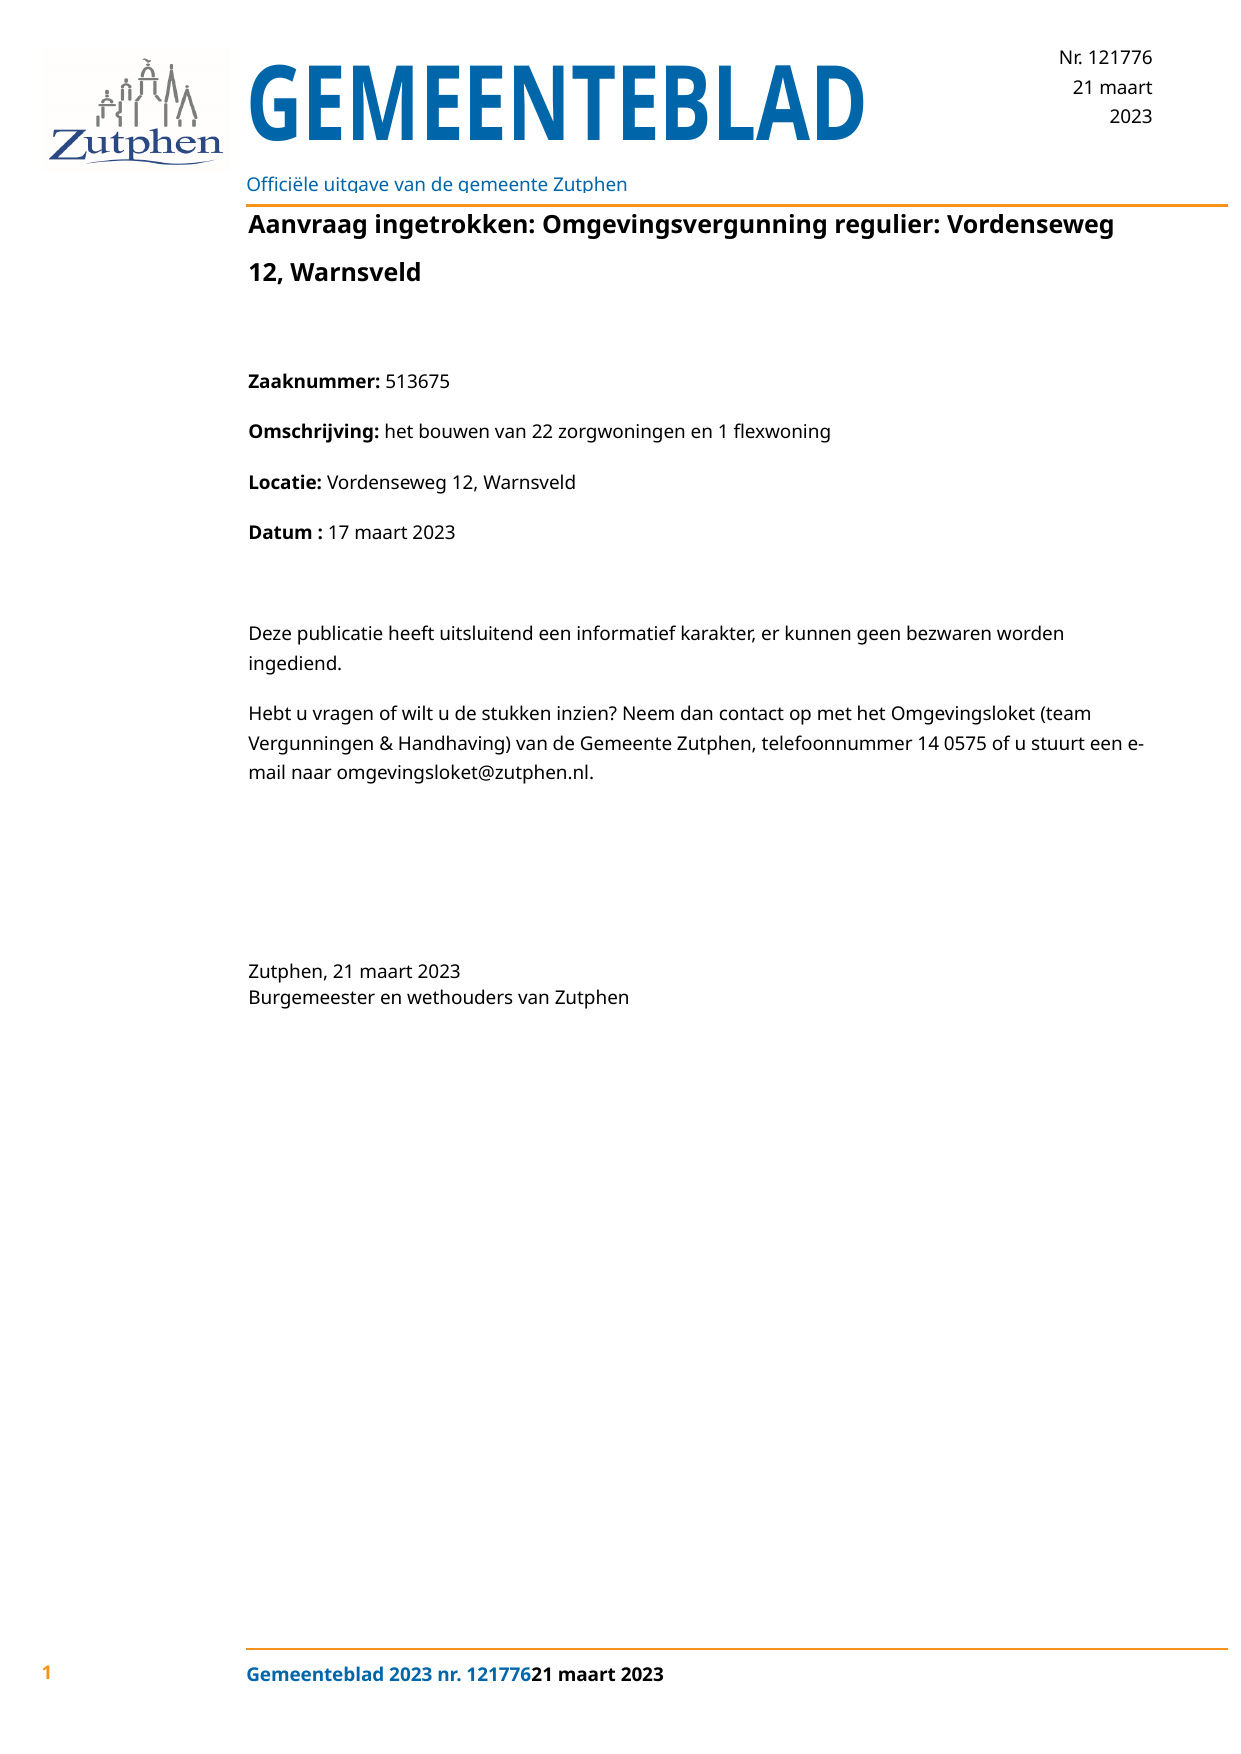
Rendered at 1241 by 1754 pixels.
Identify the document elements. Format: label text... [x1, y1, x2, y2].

text Datum : 17 maart 2023 [248, 519, 1152, 545]
text Locatie: Vordenseweg 12, Warnsveld [248, 469, 1152, 495]
text Burgemeester en wethouders van Zutphen [248, 984, 1152, 1010]
text Aanvraag ingetrokken: Omgevingsvergunning regulier: Vordenseweg 12, Warnsveld [248, 207, 1152, 288]
text Omschrijving: het bouwen van 22 zorgwoningen en 1 flexwoning [248, 419, 1152, 444]
text Zutphen, 21 maart 2023 [248, 959, 1152, 984]
picture [41, 47, 231, 172]
text Zaaknummer: 513675 [248, 368, 1152, 394]
text Deze publicatie heeft uitsluitend een informatief karakter, er kunnen geen bezwaren worden ingediend. [248, 620, 1152, 676]
text Hebt u vragen of wilt u de stukken inzien? Neem dan contact op met het Omgevingsloket (team Vergunningen & Handhaving) van de Gemeente Zutphen, telefoonnummer 14 0575 of u stuurt een e-mail naar omgevingsloket@zutphen.nl. [248, 700, 1152, 785]
